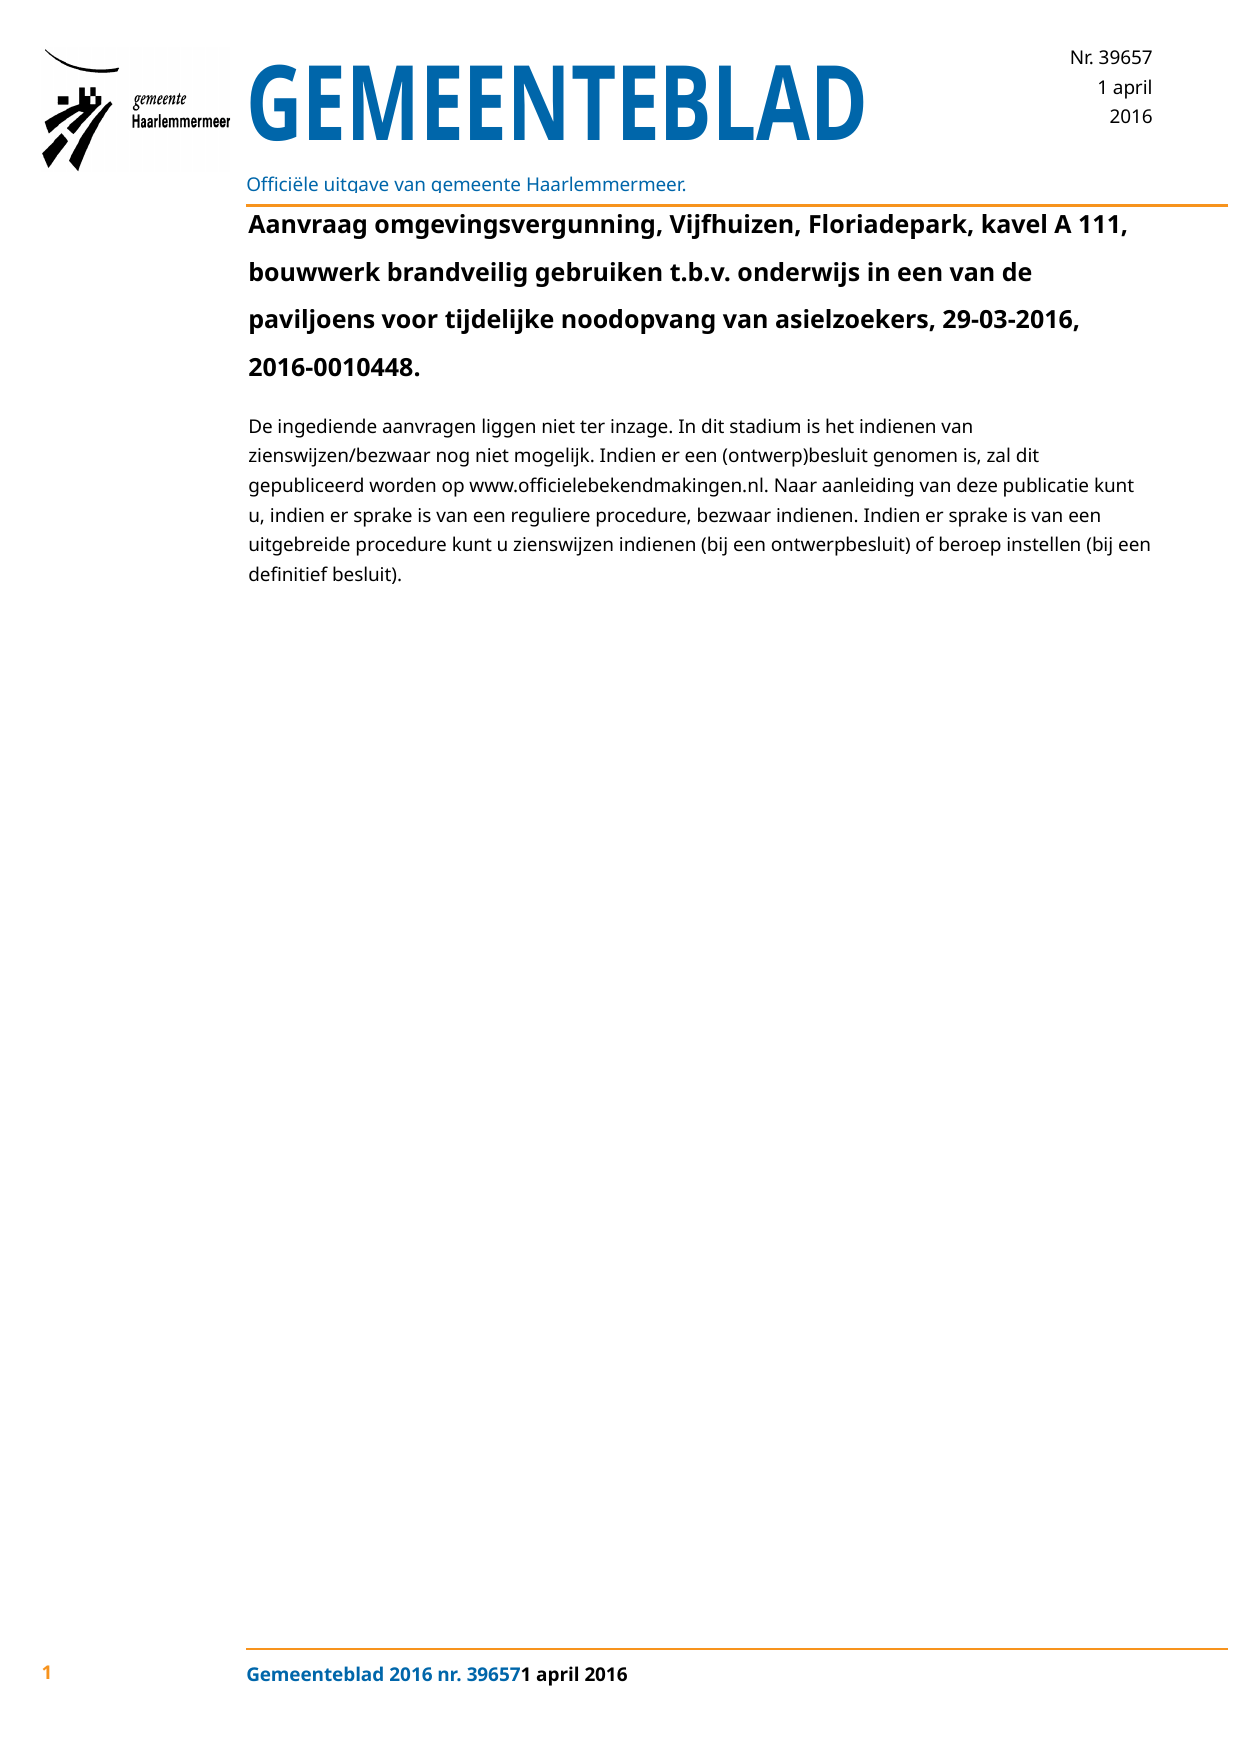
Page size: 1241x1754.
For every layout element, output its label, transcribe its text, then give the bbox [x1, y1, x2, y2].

text De ingediende aanvragen liggen niet ter inzage. In dit stadium is het indienen van zienswijzen/bezwaar nog niet mogelijk. Indien er een (ontwerp)besluit genomen is, zal dit gepubliceerd worden op www.officielebekendmakingen.nl. Naar aanleiding van deze publicatie kunt u, indien er sprake is van een reguliere procedure, bezwaar indienen. Indien er sprake is van een uitgebreide procedure kunt u zienswijzen indienen (bij een ontwerpbesluit) of beroep instellen (bij een definitief besluit). [248, 413, 1152, 587]
picture [41, 47, 231, 172]
text Aanvraag omgevingsvergunning, Vijfhuizen, Floriadepark, kavel A 111, bouwwerk brandveilig gebruiken t.b.v. onderwijs in een van de paviljoens voor tijdelijke noodopvang van asielzoekers, 29-03-2016, 2016-0010448. [248, 207, 1152, 384]
